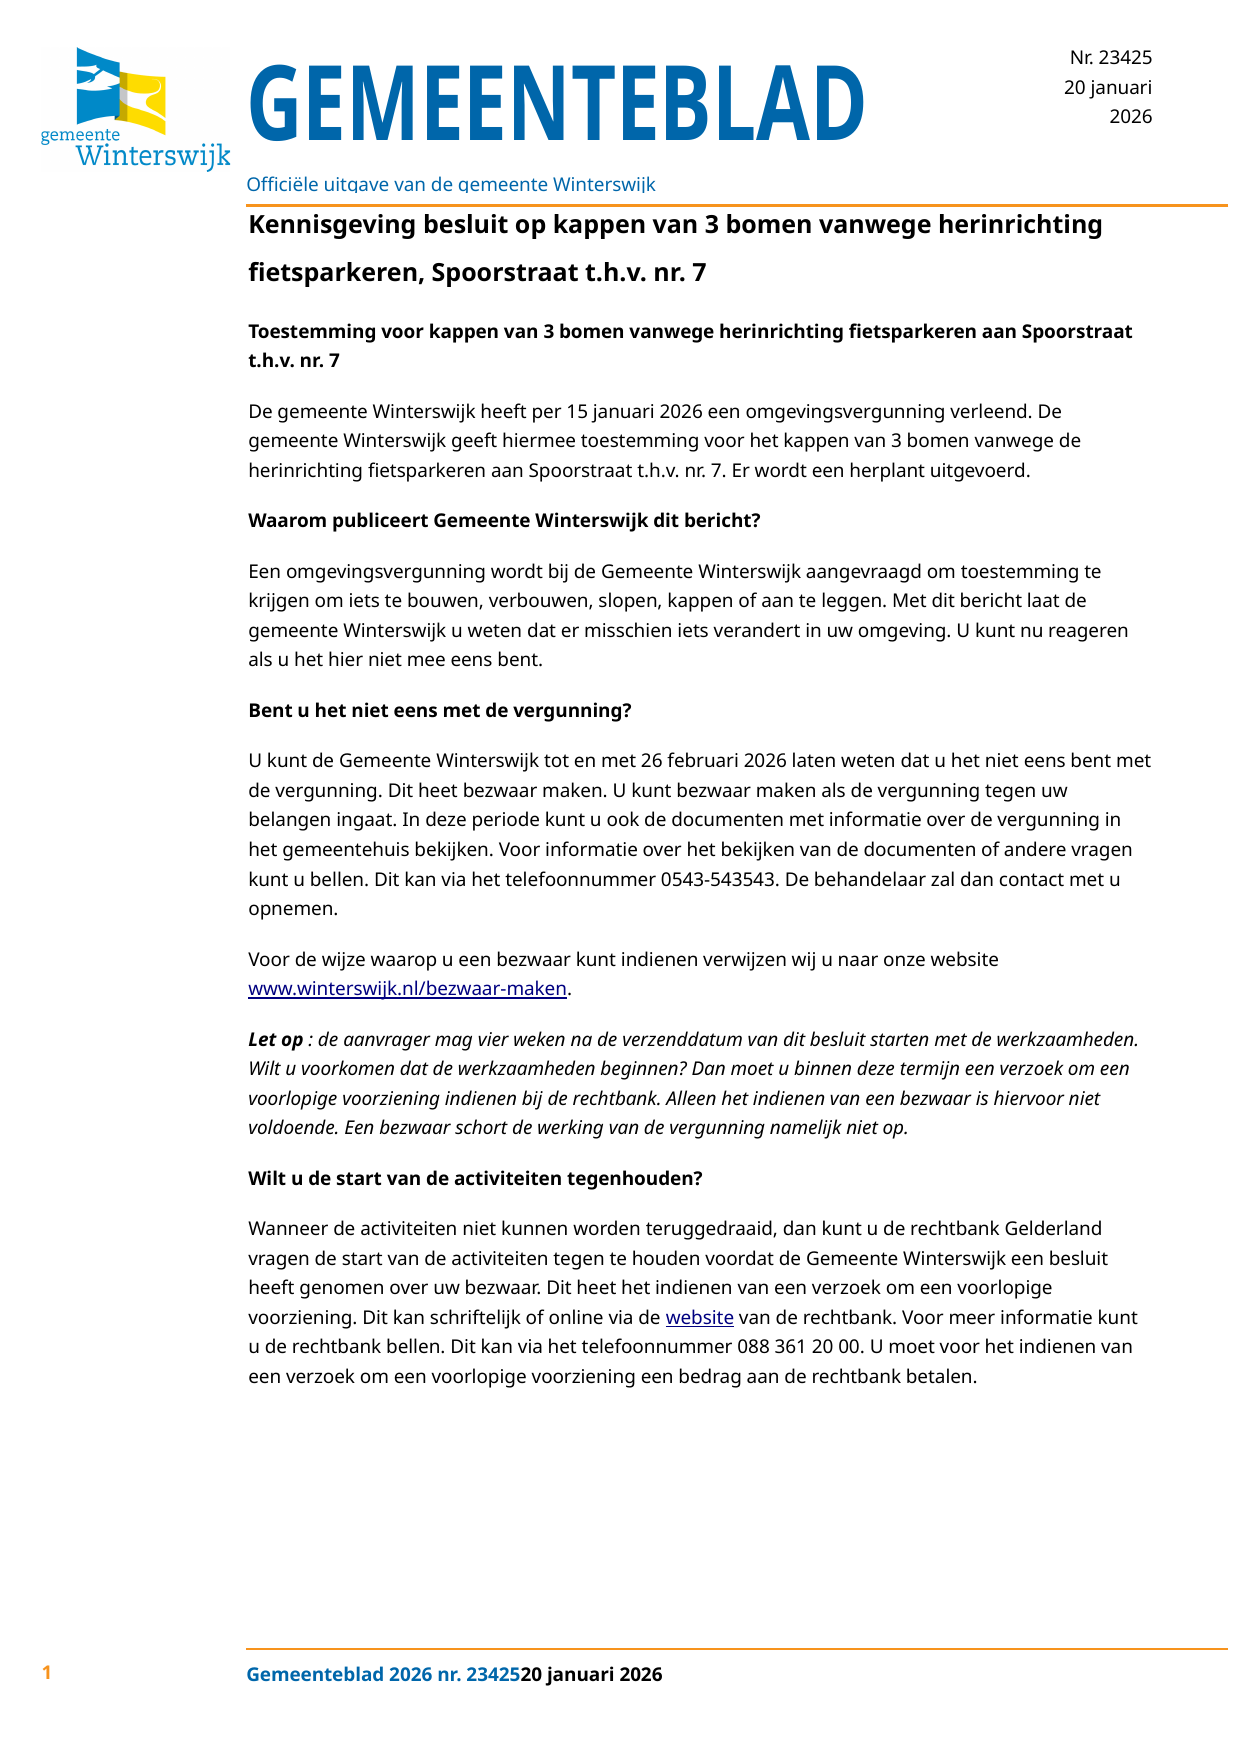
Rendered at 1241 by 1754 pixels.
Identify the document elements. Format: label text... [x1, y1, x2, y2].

text Let op : de aanvrager mag vier weken na de verzenddatum van dit besluit starten met de werkzaamheden. Wilt u voorkomen dat de werkzaamheden beginnen? Dan moet u binnen deze termijn een verzoek om een voorlopige voorziening indienen bij de rechtbank. Alleen het indienen van een bezwaar is hiervoor niet voldoende. Een bezwaar schort de werking van de vergunning namelijk niet op. [248, 1026, 1152, 1140]
text Waarom publiceert Gemeente Winterswijk dit bericht? [248, 507, 1152, 533]
text Toestemming voor kappen van 3 bomen vanwege herinrichting fietsparkeren aan Spoorstraat t.h.v. nr. 7 [248, 318, 1152, 373]
text Een omgevingsvergunning wordt bij de Gemeente Winterswijk aangevraagd om toestemming te krijgen om iets te bouwen, verbouwen, slopen, kappen of aan te leggen. Met dit bericht laat de gemeente Winterswijk u weten dat er misschien iets verandert in uw omgeving. U kunt nu reageren als u het hier niet mee eens bent. [248, 558, 1152, 672]
text Kennisgeving besluit op kappen van 3 bomen vanwege herinrichting fietsparkeren, Spoorstraat t.h.v. nr. 7 [248, 207, 1152, 288]
text Wanneer de activiteiten niet kunnen worden teruggedraaid, dan kunt u de rechtbank Gelderland vragen de start van de activiteiten tegen te houden voordat de Gemeente Winterswijk een besluit heeft genomen over uw bezwaar. Dit heet het indienen van een verzoek om een voorlopige voorziening. Dit kan schriftelijk of online via de website van de rechtbank. Voor meer informatie kunt u de rechtbank bellen. Dit kan via het telefoonnummer 088 361 20 00. U moet voor het indienen van een verzoek om een voorlopige voorziening een bedrag aan de rechtbank betalen. [248, 1215, 1152, 1389]
text Voor de wijze waarop u een bezwaar kunt indienen verwijzen wij u naar onze website www.winterswijk.nl/bezwaar-maken. [248, 946, 1152, 1001]
text Wilt u de start van de activiteiten tegenhouden? [248, 1165, 1152, 1191]
text De gemeente Winterswijk heeft per 15 januari 2026 een omgevingsvergunning verleend. De gemeente Winterswijk geeft hiermee toestemming voor het kappen van 3 bomen vanwege de herinrichting fietsparkeren aan Spoorstraat t.h.v. nr. 7. Er wordt een herplant uitgevoerd. [248, 398, 1152, 483]
text Bent u het niet eens met de vergunning? [248, 697, 1152, 723]
picture [41, 47, 231, 172]
text U kunt de Gemeente Winterswijk tot en met 26 februari 2026 laten weten dat u het niet eens bent met de vergunning. Dit heet bezwaar maken. U kunt bezwaar maken als de vergunning tegen uw belangen ingaat. In deze periode kunt u ook de documenten met informatie over de vergunning in het gemeentehuis bekijken. Voor informatie over het bekijken van de documenten of andere vragen kunt u bellen. Dit kan via het telefoonnummer 0543-543543. De behandelaar zal dan contact met u opnemen. [248, 747, 1152, 921]
picture [225, 153, 231, 162]
